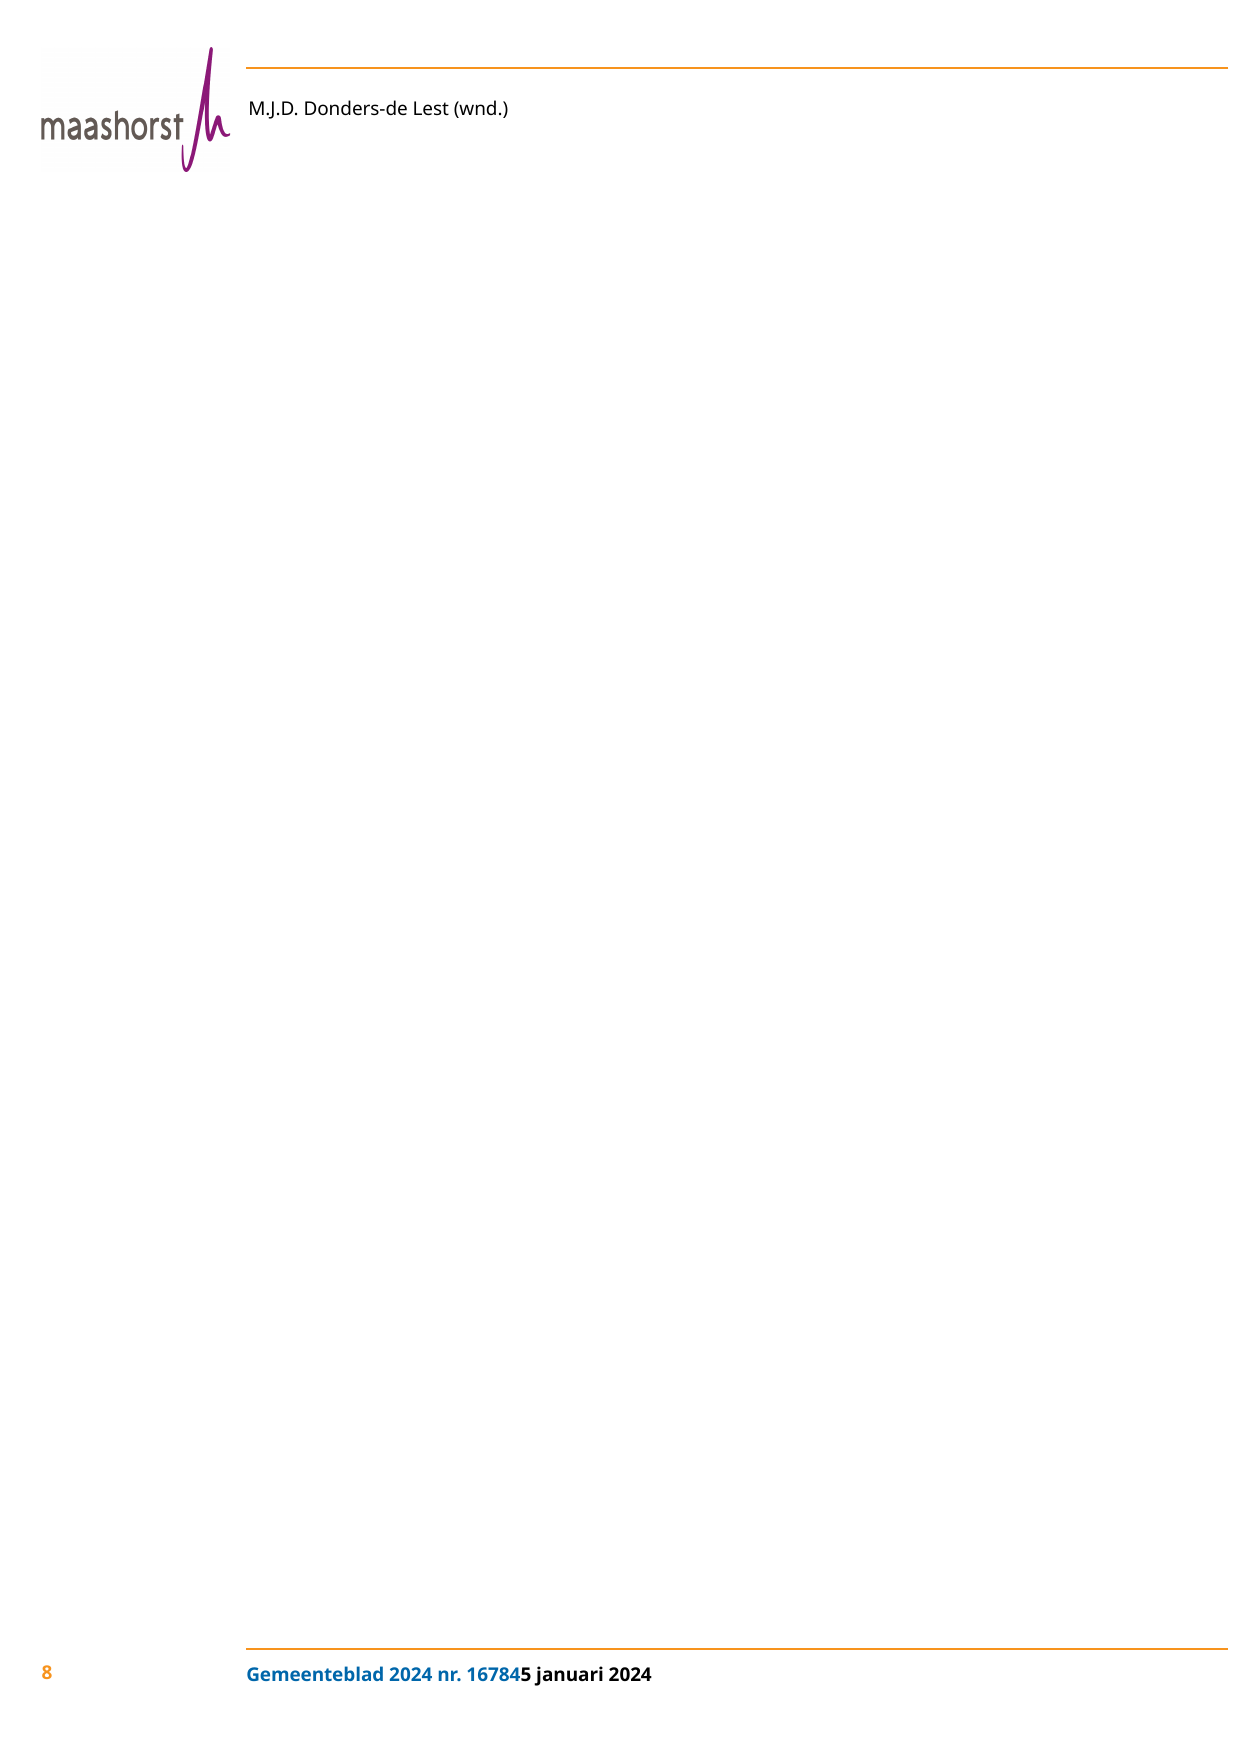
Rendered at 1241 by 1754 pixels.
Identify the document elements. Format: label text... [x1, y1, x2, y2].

text M.J.D. Donders-de Lest (wnd.) [248, 95, 1152, 121]
picture [41, 47, 231, 172]
